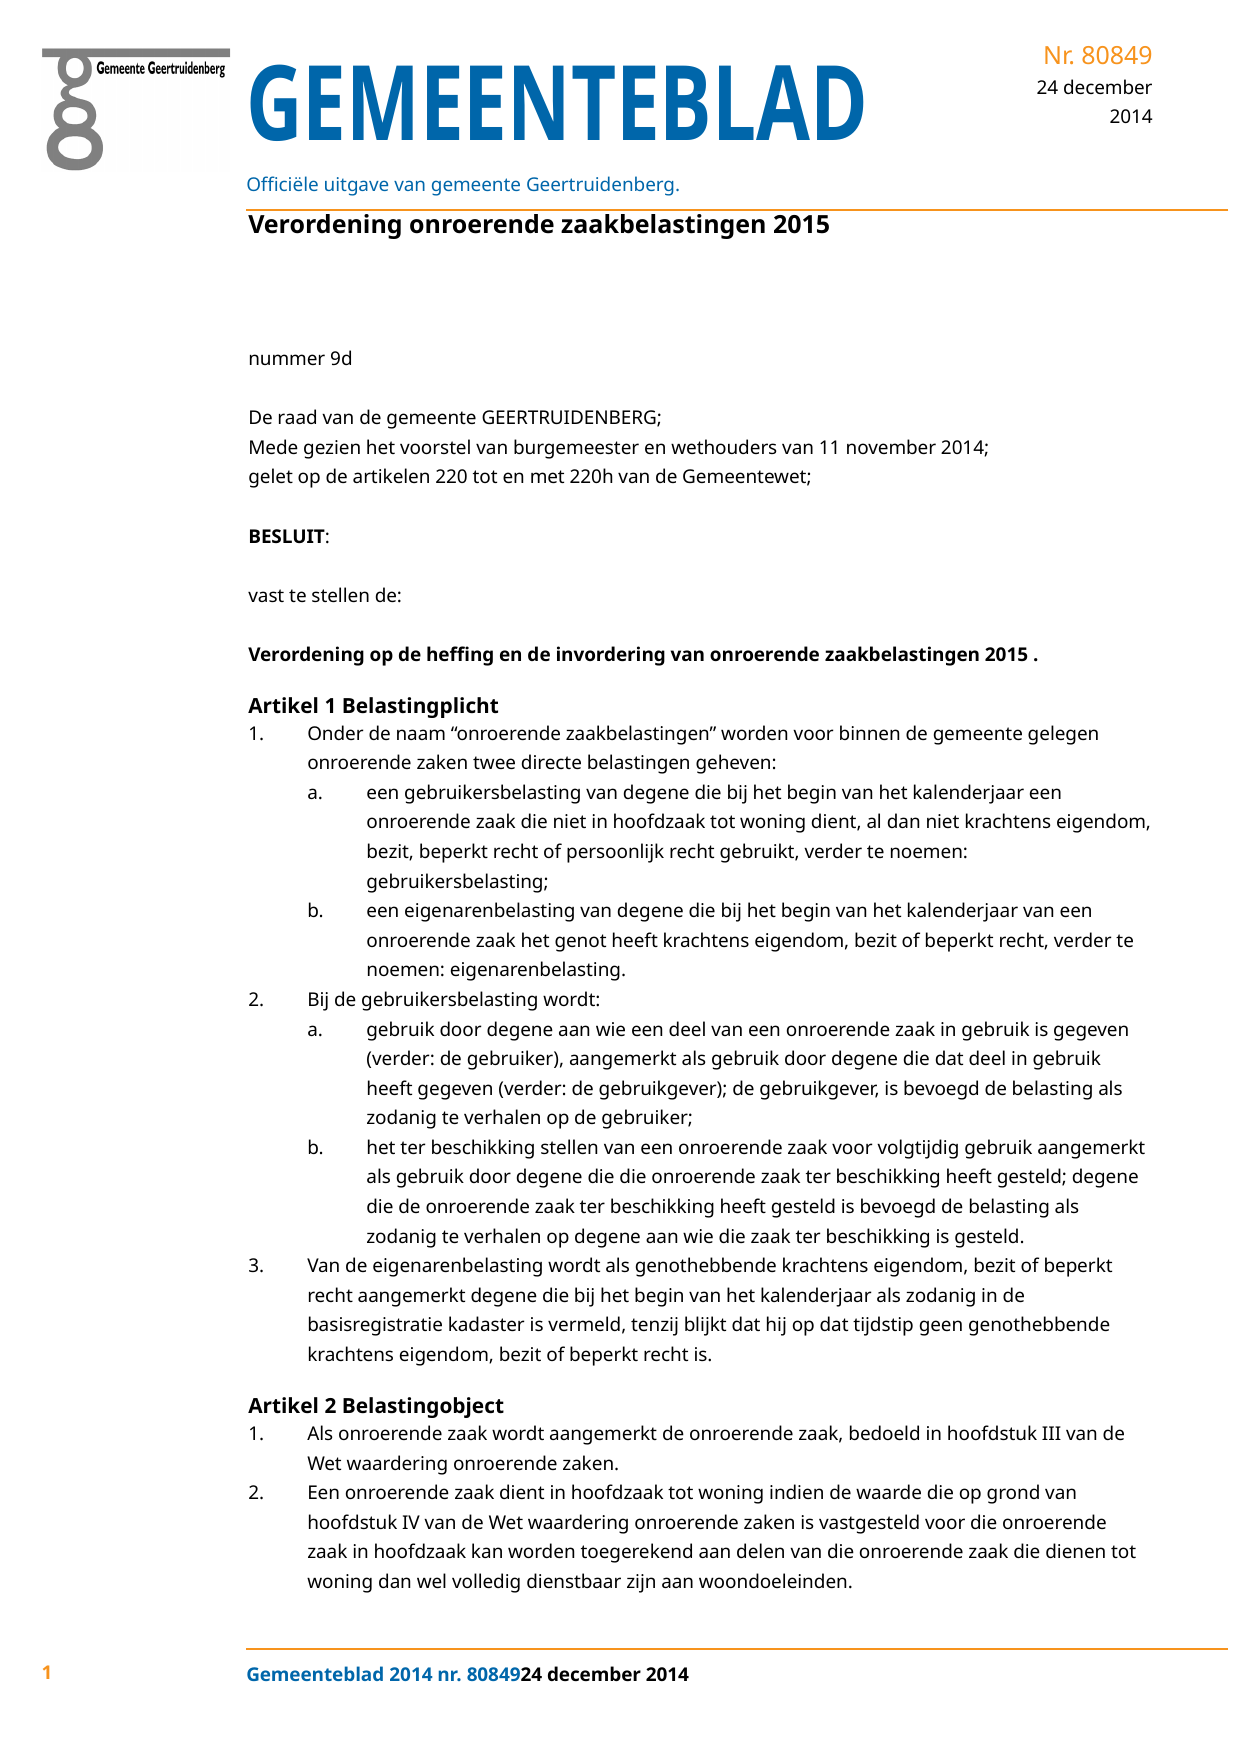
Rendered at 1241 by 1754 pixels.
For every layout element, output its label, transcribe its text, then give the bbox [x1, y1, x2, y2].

text De raad van de gemeente GEERTRUIDENBERG; [248, 404, 1152, 430]
list het ter beschikking stellen van een onroerende zaak voor volgtijdig gebruik aangemerkt als gebruik door degene die die onroerende zaak ter beschikking heeft gesteld; degene die de onroerende zaak ter beschikking heeft gesteld is bevoegd de belasting als zodanig te verhalen op degene aan wie die zaak ter beschikking is gesteld. [307, 1134, 1152, 1249]
list een eigenarenbelasting van degene die bij het begin van het kalenderjaar van een onroerende zaak het genot heeft krachtens eigendom, bezit of beperkt recht, verder te noemen: eigenarenbelasting. [307, 897, 1152, 982]
text nummer 9d [248, 345, 1152, 371]
list Onder de naam “onroerende zaakbelastingen” worden voor binnen de gemeente gelegen onroerende zaken twee directe belastingen geheven: [248, 720, 1152, 775]
list Een onroerende zaak dient in hoofdzaak tot woning indien de waarde die op grond van hoofdstuk IV van de Wet waardering onroerende zaken is vastgesteld voor die onroerende zaak in hoofdzaak kan worden toegerekend aan delen van die onroerende zaak die dienen tot woning dan wel volledig dienstbaar zijn aan woondoeleinden. [248, 1479, 1152, 1594]
text Artikel 2 Belastingobject [248, 1392, 1152, 1420]
list Als onroerende zaak wordt aangemerkt de onroerende zaak, bedoeld in hoofdstuk III van de Wet waardering onroerende zaken. [248, 1420, 1152, 1475]
text Mede gezien het voorstel van burgemeester en wethouders van 11 november 2014; [248, 434, 1152, 460]
text BESLUIT: [248, 523, 1152, 548]
list een gebruikersbelasting van degene die bij het begin van het kalenderjaar een onroerende zaak die niet in hoofdzaak tot woning dient, al dan niet krachtens eigendom, bezit, beperkt recht of persoonlijk recht gebruikt, verder te noemen: gebruikersbelasting; [307, 779, 1152, 894]
text Verordening onroerende zaakbelastingen 2015 [248, 211, 1152, 241]
text gelet op de artikelen 220 tot en met 220h van de Gemeentewet; [248, 464, 1152, 489]
list Bij de gebruikersbelasting wordt: [248, 986, 1152, 1012]
text Verordening op de heffing en de invordering van onroerende zaakbelastingen 2015 . [248, 641, 1152, 667]
list gebruik door degene aan wie een deel van een onroerende zaak in gebruik is gegeven (verder: de gebruiker), aangemerkt als gebruik door degene die dat deel in gebruik heeft gegeven (verder: de gebruikgever); de gebruikgever, is bevoegd de belasting als zodanig te verhalen op de gebruiker; [307, 1016, 1152, 1130]
text vast te stellen de: [248, 582, 1152, 608]
text Artikel 1 Belastingplicht [248, 692, 1152, 720]
picture [41, 47, 231, 172]
list Van de eigenarenbelasting wordt als genothebbende krachtens eigendom, bezit of beperkt recht aangemerkt degene die bij het begin van het kalenderjaar als zodanig in de basisregistratie kadaster is vermeld, tenzij blijkt dat hij op dat tijdstip geen genothebbende krachtens eigendom, bezit of beperkt recht is. [248, 1252, 1152, 1367]
